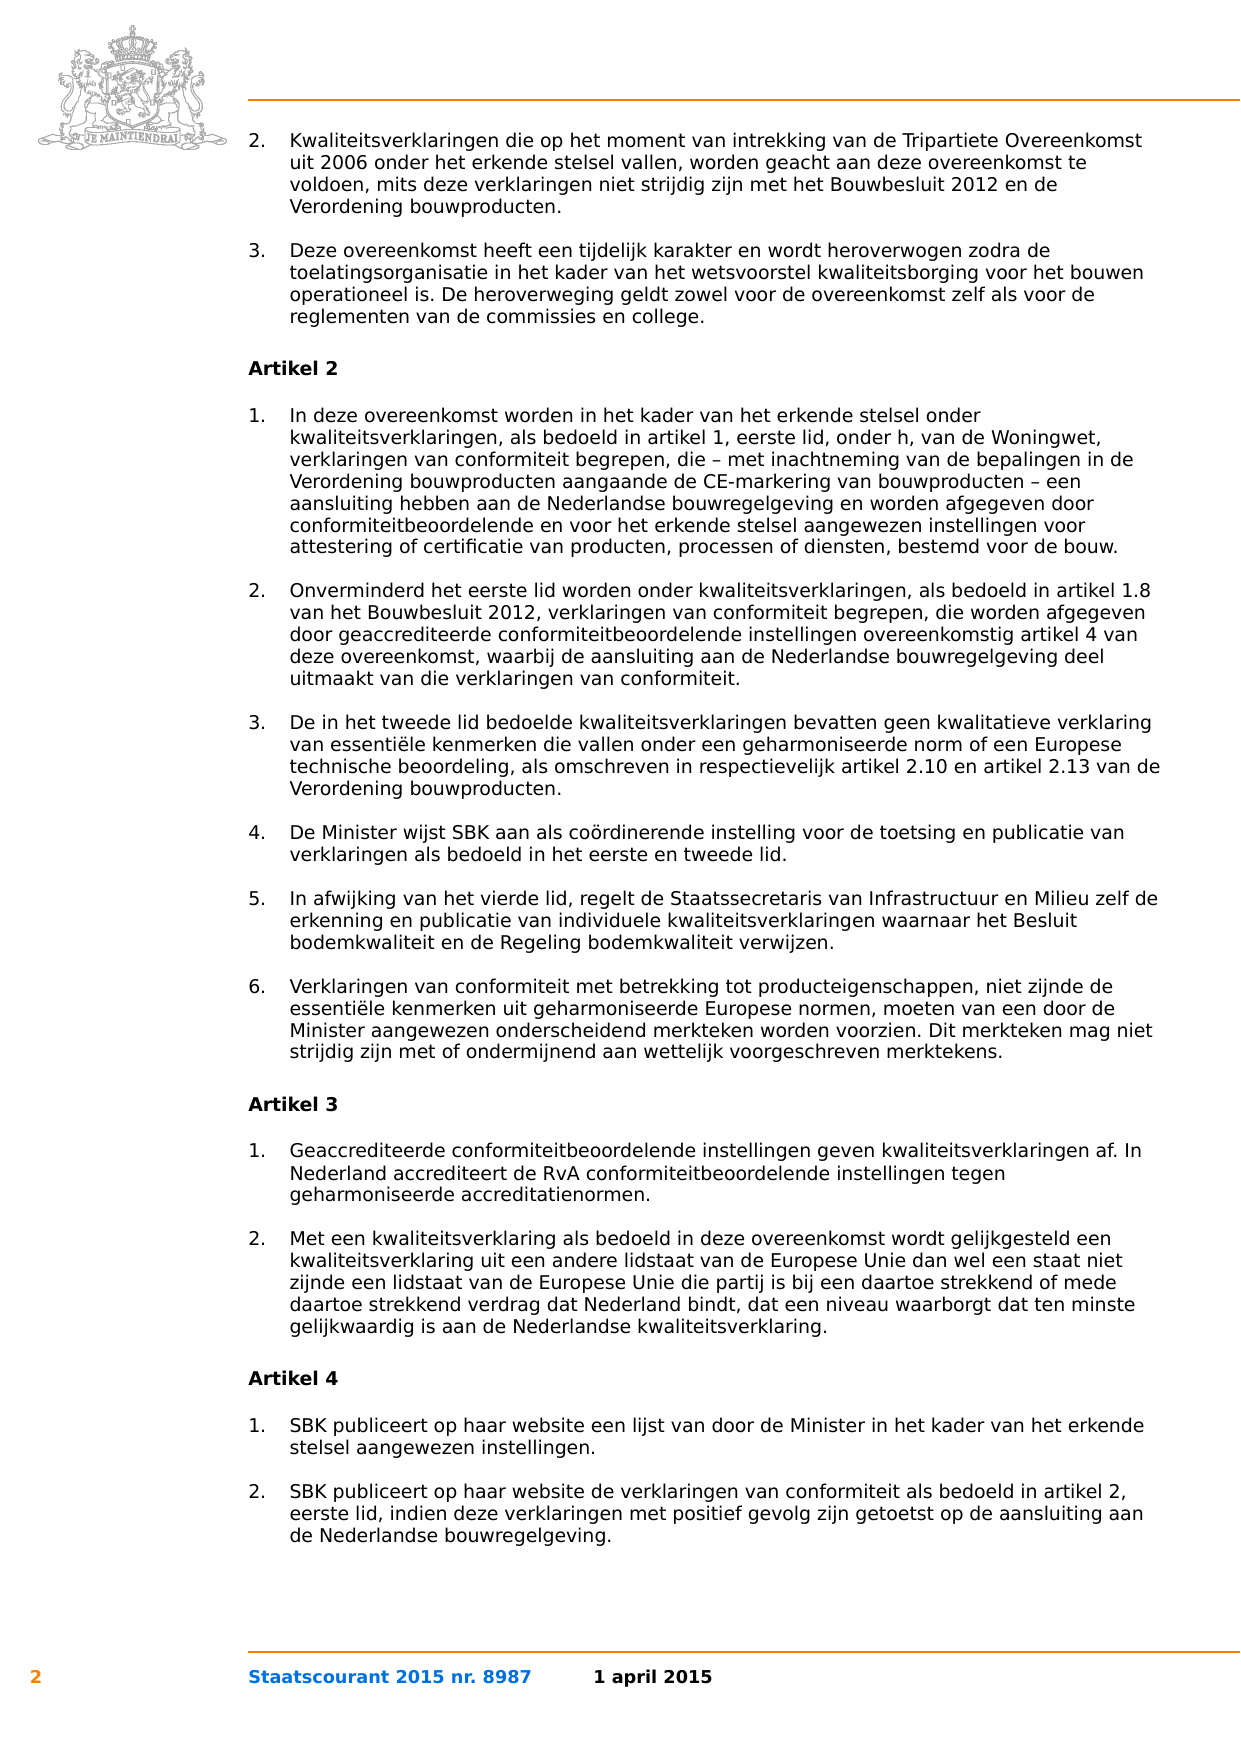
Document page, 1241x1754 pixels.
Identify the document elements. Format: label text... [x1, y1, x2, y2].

text 6. Verklaringen van conformiteit met betrekking tot producteigenschappen, niet zijnde de essentiële kenmerken uit geharmoniseerde Europese normen, moeten van een door de Minister aangewezen onderscheidend merkteken worden voorzien. Dit merkteken mag niet strijdig zijn met of ondermijnend aan wettelijk voorgeschreven merktekens. [248, 976, 1163, 1063]
text 2. Met een kwaliteitsverklaring als bedoeld in deze overeenkomst wordt gelijkgesteld een kwaliteitsverklaring uit een andere lidstaat van de Europese Unie dan wel een staat niet zijnde een lidstaat van de Europese Unie die partij is bij een daartoe strekkend of mede daartoe strekkend verdrag dat Nederland bindt, dat een niveau waarborgt dat ten minste gelijkwaardig is aan de Nederlandse kwaliteitsverklaring. [248, 1228, 1163, 1338]
text 3. Deze overeenkomst heeft een tijdelijk karakter en wordt heroverwogen zodra de toelatingsorganisatie in het kader van het wetsvoorstel kwaliteitsborging voor het bouwen operationeel is. De heroverweging geldt zowel voor de overeenkomst zelf als voor de reglementen van de commissies en college. [248, 240, 1163, 328]
subtitle Artikel 4 [248, 1368, 1163, 1390]
text 1. SBK publiceert op haar website een lijst van door de Minister in het kader van het erkende stelsel aangewezen instellingen. [248, 1415, 1163, 1459]
subtitle Artikel 2 [248, 358, 1163, 379]
text 4. De Minister wijst SBK aan als coördinerende instelling voor de toetsing en publicatie van verklaringen als bedoeld in het eerste en tweede lid. [248, 822, 1163, 866]
text 2. Kwaliteitsverklaringen die op het moment van intrekking van de Tripartiete Overeenkomst uit 2006 onder het erkende stelsel vallen, worden geacht aan deze overeenkomst te voldoen, mits deze verklaringen niet strijdig zijn met het Bouwbesluit 2012 en de Verordening bouwproducten. [248, 130, 1163, 218]
text 2. Onverminderd het eerste lid worden onder kwaliteitsverklaringen, als bedoeld in artikel 1.8 van het Bouwbesluit 2012, verklaringen van conformiteit begrepen, die worden afgegeven door geaccrediteerde conformiteitbeoordelende instellingen overeenkomstig artikel 4 van deze overeenkomst, waarbij de aansluiting aan de Nederlandse bouwregelgeving deel uitmaakt van die verklaringen van conformiteit. [248, 580, 1163, 690]
picture [38, 25, 227, 150]
text 2. SBK publiceert op haar website de verklaringen van conformiteit als bedoeld in artikel 2, eerste lid, indien deze verklaringen met positief gevolg zijn getoetst op de aansluiting aan de Nederlandse bouwregelgeving. [248, 1481, 1163, 1547]
text 5. In afwijking van het vierde lid, regelt de Staatssecretaris van Infrastructuur en Milieu zelf de erkenning en publicatie van individuele kwaliteitsverklaringen waarnaar het Besluit bodemkwaliteit en de Regeling bodemkwaliteit verwijzen. [248, 888, 1163, 954]
subtitle Artikel 3 [248, 1093, 1163, 1115]
text 3. De in het tweede lid bedoelde kwaliteitsverklaringen bevatten geen kwalitatieve verklaring van essentiële kenmerken die vallen onder een geharmoniseerde norm of een Europese technische beoordeling, als omschreven in respectievelijk artikel 2.10 en artikel 2.13 van de Verordening bouwproducten. [248, 712, 1163, 800]
text 1. Geaccrediteerde conformiteitbeoordelende instellingen geven kwaliteitsverklaringen af. In Nederland accrediteert de RvA conformiteitbeoordelende instellingen tegen geharmoniseerde accreditatienormen. [248, 1140, 1163, 1206]
text 1. In deze overeenkomst worden in het kader van het erkende stelsel onder kwaliteitsverklaringen, als bedoeld in artikel 1, eerste lid, onder h, van de Woningwet, verklaringen van conformiteit begrepen, die – met inachtneming van de bepalingen in de Verordening bouwproducten aangaande de CE-markering van bouwproducten – een aansluiting hebben aan de Nederlandse bouwregelgeving en worden afgegeven door conformiteitbeoordelende en voor het erkende stelsel aangewezen instellingen voor attestering of certificatie van producten, processen of diensten, bestemd voor de bouw. [248, 404, 1163, 558]
